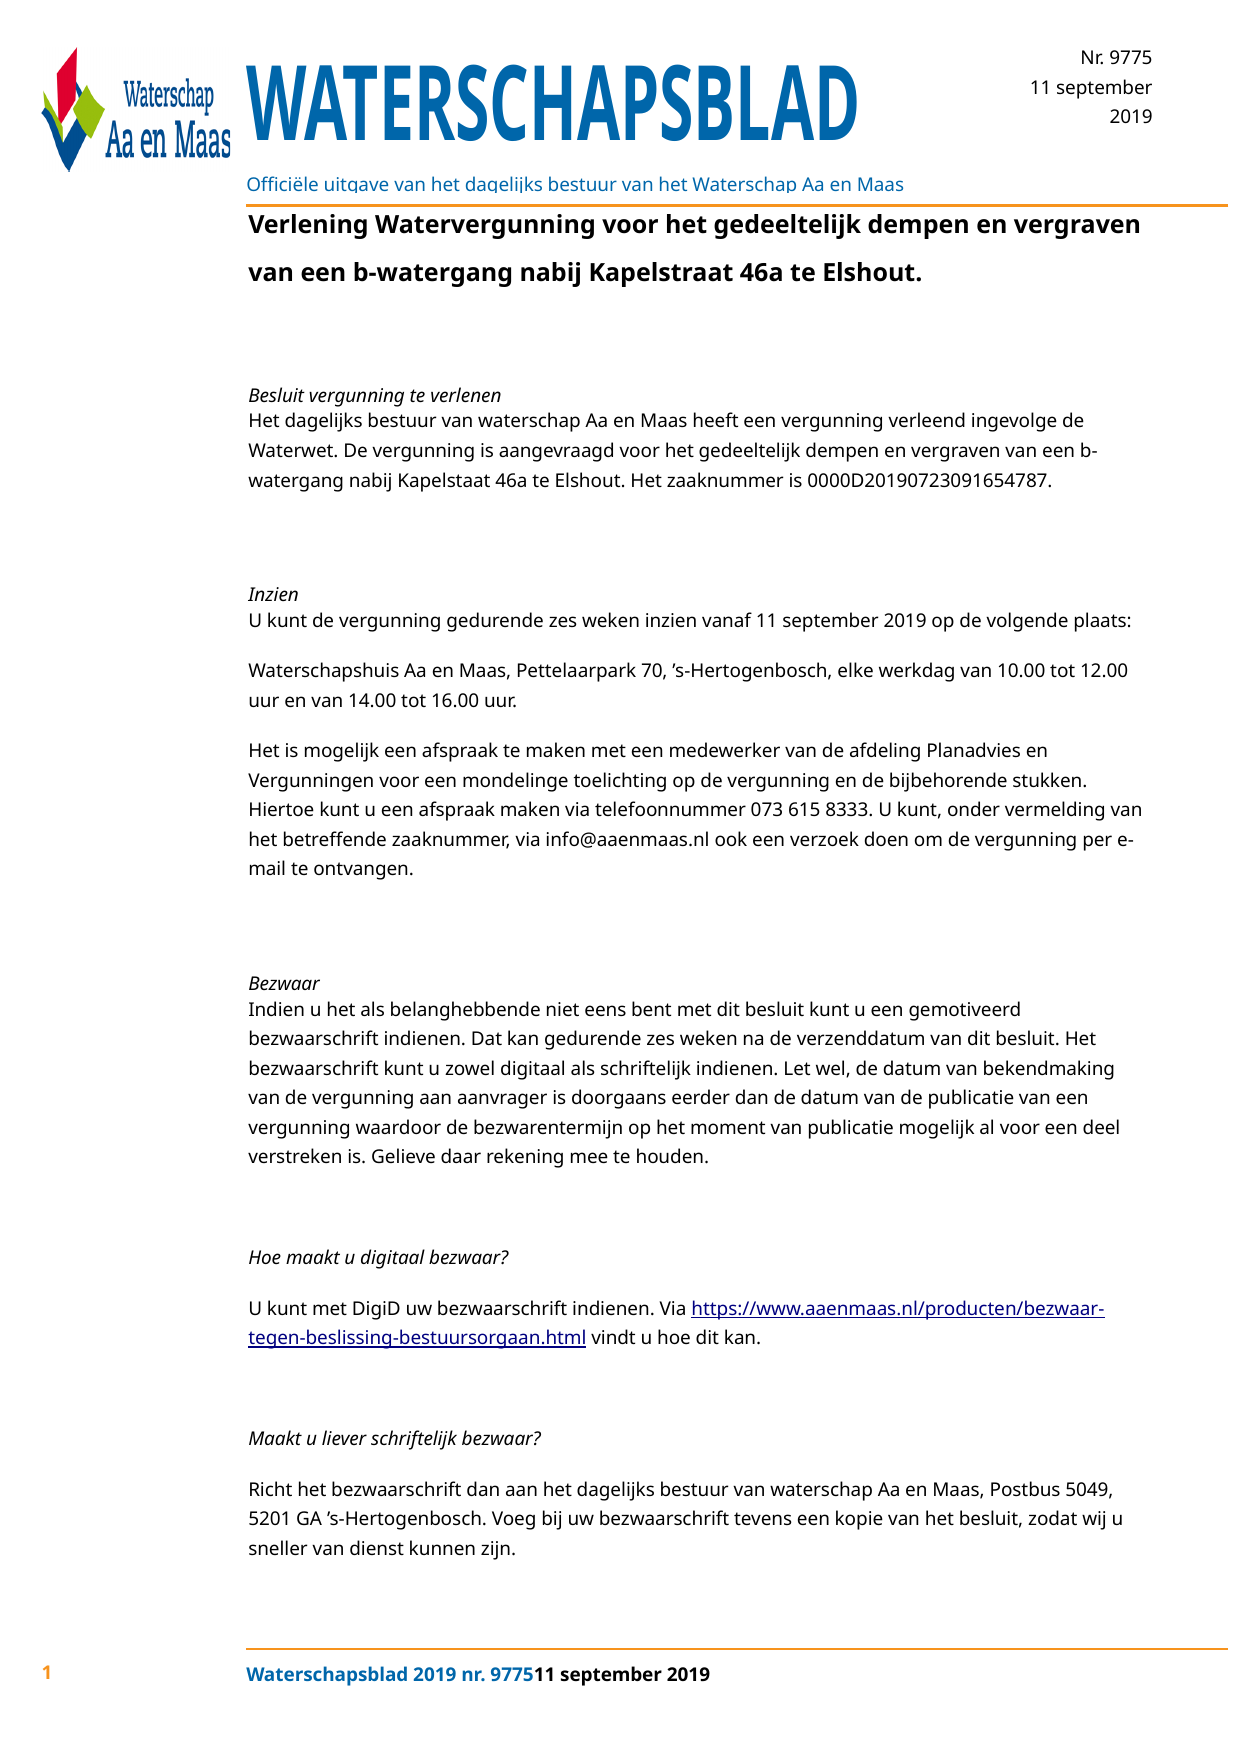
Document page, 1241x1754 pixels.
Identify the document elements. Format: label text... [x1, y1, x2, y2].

text Besluit vergunning te verlenen [248, 382, 1152, 408]
text Het is mogelijk een afspraak te maken met een medewerker van de afdeling Planadvies en Vergunningen voor een mondelinge toelichting op de vergunning en de bijbehorende stukken. Hiertoe kunt u een afspraak maken via telefoonnummer 073 615 8333. U kunt, onder vermelding van het betreffende zaaknummer, via info@aaenmaas.nl ook een verzoek doen om de vergunning per e-mail te ontvangen. [248, 737, 1152, 881]
text Het dagelijks bestuur van waterschap Aa en Maas heeft een vergunning verleend ingevolge de Waterwet. De vergunning is aangevraagd voor het gedeeltelijk dempen en vergraven van een b-watergang nabij Kapelstaat 46a te Elshout. Het zaaknummer is 0000D20190723091654787. [248, 408, 1152, 492]
text Waterschapshuis Aa en Maas, Pettelaarpark 70, ’s-Hertogenbosch, elke werkdag van 10.00 tot 12.00 uur en van 14.00 tot 16.00 uur. [248, 657, 1152, 713]
text Verlening Watervergunning voor het gedeeltelijk dempen en vergraven van een b-watergang nabij Kapelstraat 46a te Elshout. [248, 207, 1152, 288]
picture [41, 47, 231, 172]
text U kunt de vergunning gedurende zes weken inzien vanaf 11 september 2019 op de volgende plaats: [248, 607, 1152, 633]
text Inzien [248, 581, 1152, 607]
text Hoe maakt u digitaal bezwaar? [248, 1244, 1152, 1270]
text Richt het bezwaarschrift dan aan het dagelijks bestuur van waterschap Aa en Maas, Postbus 5049, 5201 GA ’s-Hertogenbosch. Voeg bij uw bezwaarschrift tevens een kopie van het besluit, zodat wij u sneller van dienst kunnen zijn. [248, 1476, 1152, 1561]
text U kunt met DigiD uw bezwaarschrift indienen. Via https://www.aaenmaas.nl/producten/bezwaar-tegen-beslissing-bestuursorgaan.html vindt u hoe dit kan. [248, 1295, 1152, 1350]
text Maakt u liever schriftelijk bezwaar? [248, 1425, 1152, 1451]
text Bezwaar [248, 970, 1152, 996]
text Indien u het als belanghebbende niet eens bent met dit besluit kunt u een gemotiveerd bezwaarschrift indienen. Dat kan gedurende zes weken na de verzenddatum van dit besluit. Het bezwaarschrift kunt u zowel digitaal als schriftelijk indienen. Let wel, de datum van bekendmaking van de vergunning aan aanvrager is doorgaans eerder dan de datum van de publicatie van een vergunning waardoor de bezwarentermijn op het moment van publicatie mogelijk al voor een deel verstreken is. Gelieve daar rekening mee te houden. [248, 996, 1152, 1169]
